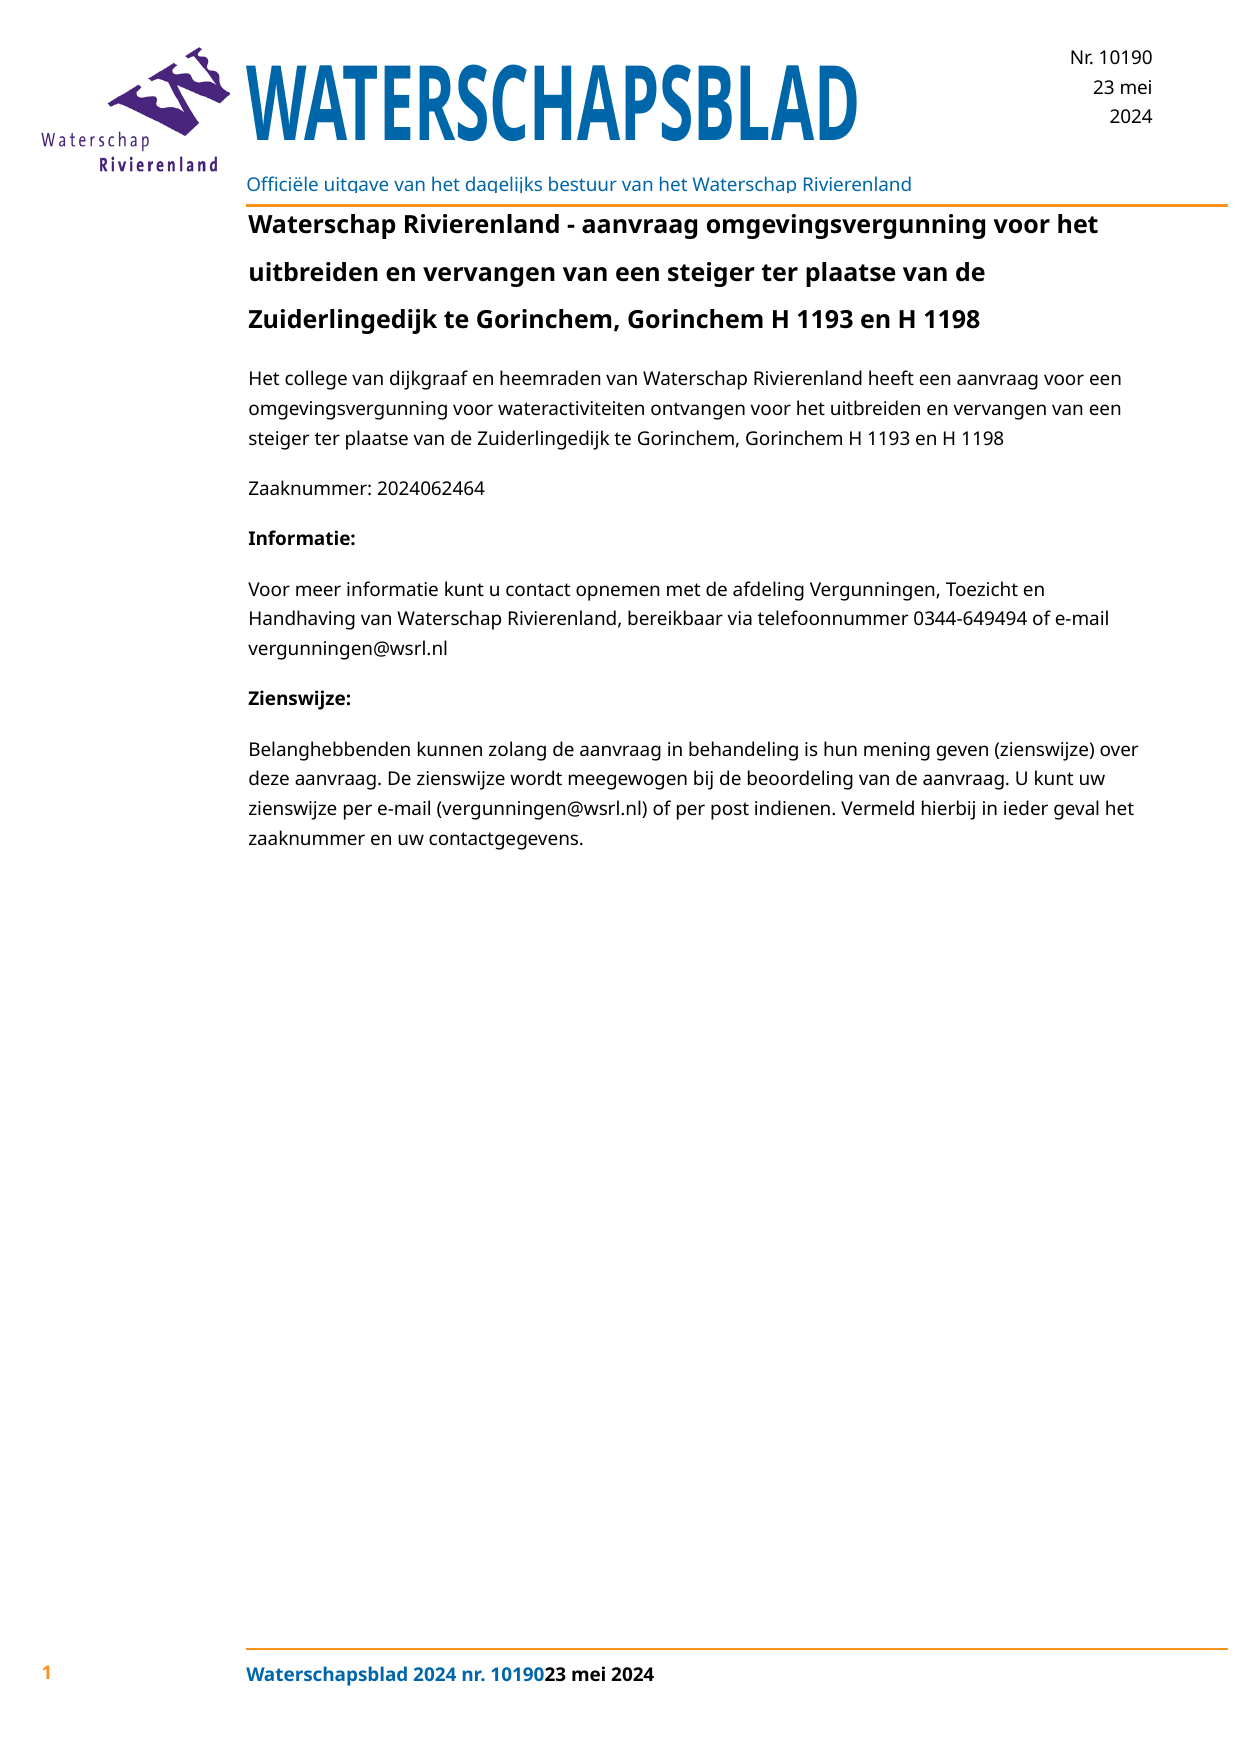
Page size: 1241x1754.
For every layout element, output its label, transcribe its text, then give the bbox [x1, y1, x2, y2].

text Het college van dijkgraaf en heemraden van Waterschap Rivierenland heeft een aanvraag voor een omgevingsvergunning voor wateractiviteiten ontvangen voor het uitbreiden en vervangen van een steiger ter plaatse van de Zuiderlingedijk te Gorinchem, Gorinchem H 1193 en H 1198 [248, 366, 1152, 450]
text Zienswijze: [248, 686, 1152, 711]
picture [41, 47, 231, 172]
text Informatie: [248, 526, 1152, 551]
text Waterschap Rivierenland - aanvraag omgevingsvergunning voor het uitbreiden en vervangen van een steiger ter plaatse van de Zuiderlingedijk te Gorinchem, Gorinchem H 1193 en H 1198 [248, 207, 1152, 336]
text Voor meer informatie kunt u contact opnemen met de afdeling Vergunningen, Toezicht en Handhaving van Waterschap Rivierenland, bereikbaar via telefoonnummer 0344-649494 of e-mail vergunningen@wsrl.nl [248, 576, 1152, 661]
text Belanghebbenden kunnen zolang de aanvraag in behandeling is hun mening geven (zienswijze) over deze aanvraag. De zienswijze wordt meegewogen bij de beoordeling van de aanvraag. U kunt uw zienswijze per e-mail (vergunningen@wsrl.nl) of per post indienen. Vermeld hierbij in ieder geval het zaaknummer en uw contactgegevens. [248, 736, 1152, 850]
text Zaaknummer: 2024062464 [248, 475, 1152, 501]
